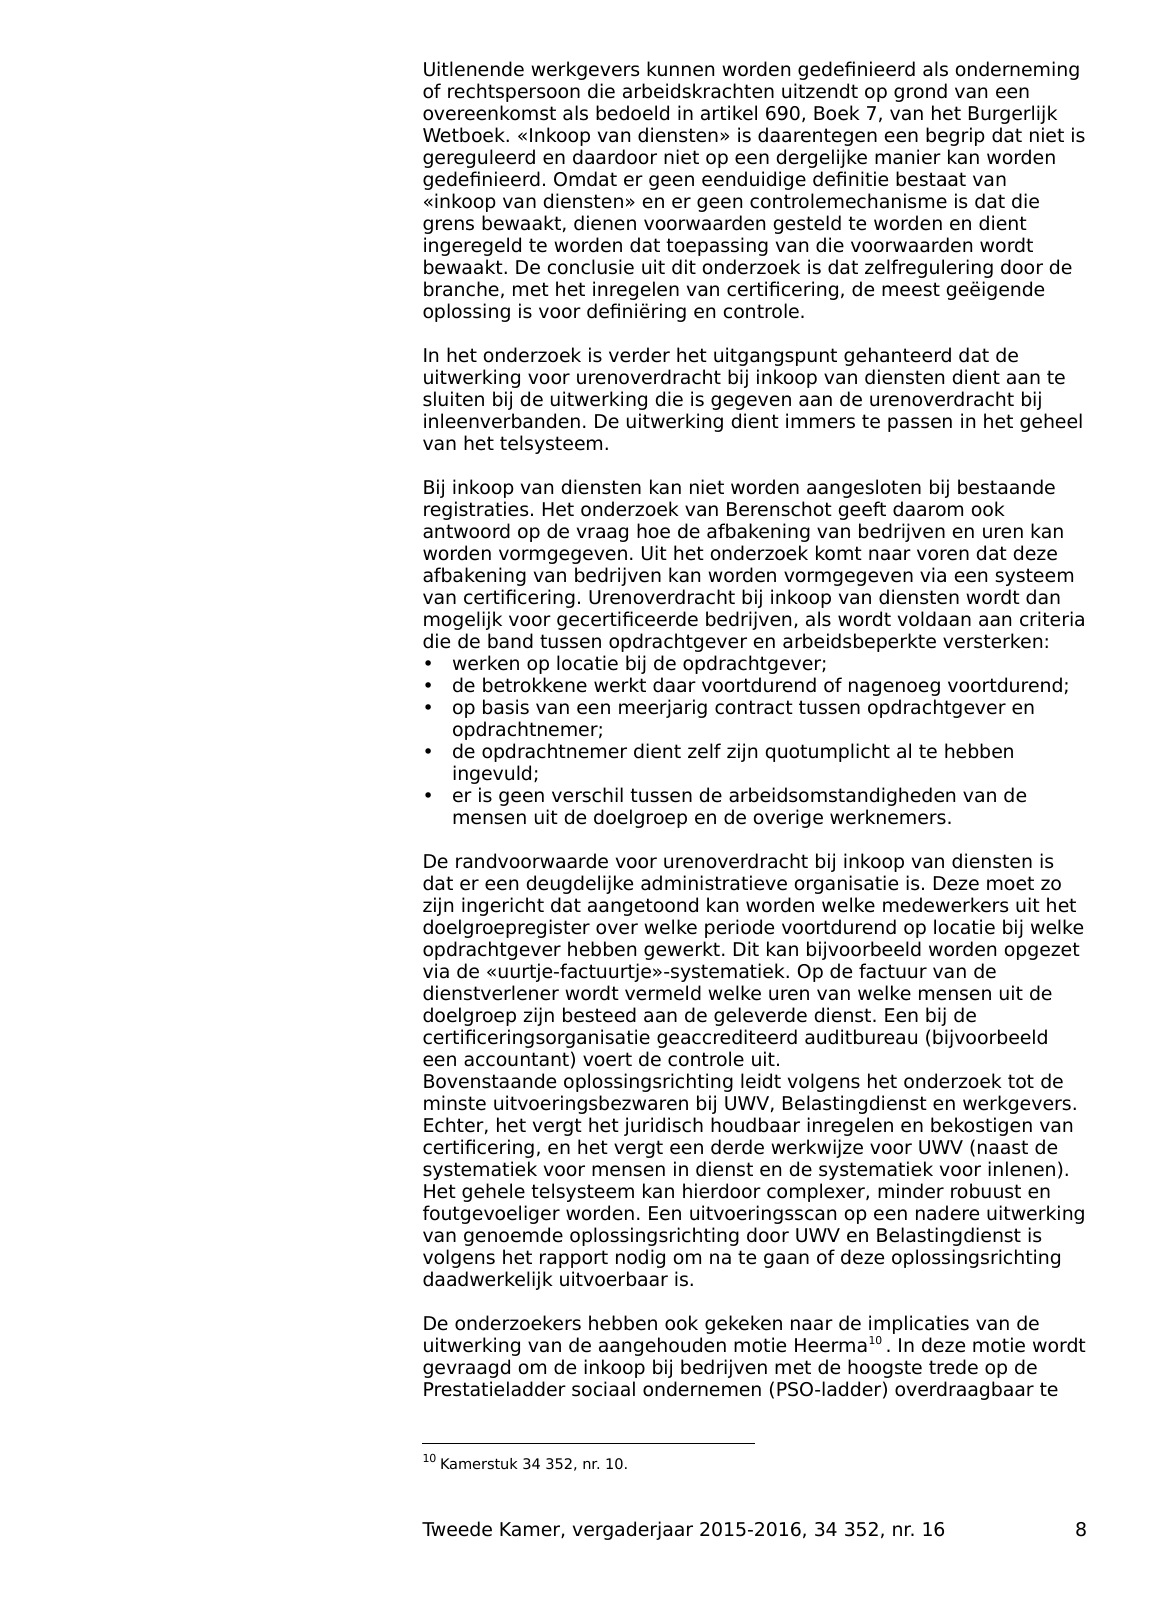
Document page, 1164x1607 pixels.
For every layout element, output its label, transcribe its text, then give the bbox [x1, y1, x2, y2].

text • op basis van een meerjarig contract tussen opdrachtgever en opdrachtnemer; [422, 697, 1087, 741]
text • werken op locatie bij de opdrachtgever; [422, 653, 1087, 675]
text De randvoorwaarde voor urenoverdracht bij inkoop van diensten is dat er een deugdelijke administratieve organisatie is. Deze moet zo zijn ingericht dat aangetoond kan worden welke medewerkers uit het doelgroepregister over welke periode voortdurend op locatie bij welke opdrachtgever hebben gewerkt. Dit kan bijvoorbeeld worden opgezet via de «uurtje-factuurtje»-systematiek. Op de factuur van de dienstverlener wordt vermeld welke uren van welke mensen uit de doelgroep zijn besteed aan de geleverde dienst. Een bij de certificeringsorganisatie geaccrediteerd auditbureau (bijvoorbeeld een accountant) voert de controle uit. [422, 851, 1087, 1071]
text Bovenstaande oplossingsrichting leidt volgens het onderzoek tot de minste uitvoeringsbezwaren bij UWV, Belastingdienst en werkgevers. Echter, het vergt het juridisch houdbaar inregelen en bekostigen van certificering, en het vergt een derde werkwijze voor UWV (naast de systematiek voor mensen in dienst en de systematiek voor inlenen). Het gehele telsysteem kan hierdoor complexer, minder robuust en foutgevoeliger worden. Een uitvoeringsscan op een nadere uitwerking van genoemde oplossingsrichting door UWV en Belastingdienst is volgens het rapport nodig om na te gaan of deze oplossingsrichting daadwerkelijk uitvoerbaar is. [422, 1071, 1087, 1291]
text • er is geen verschil tussen de arbeidsomstandigheden van de mensen uit de doelgroep en de overige werknemers. [422, 785, 1087, 829]
text Bij inkoop van diensten kan niet worden aangesloten bij bestaande registraties. Het onderzoek van Berenschot geeft daarom ook antwoord op de vraag hoe de afbakening van bedrijven en uren kan worden vormgegeven. Uit het onderzoek komt naar voren dat deze afbakening van bedrijven kan worden vormgegeven via een systeem van certificering. Urenoverdracht bij inkoop van diensten wordt dan mogelijk voor gecertificeerde bedrijven, als wordt voldaan aan criteria die de band tussen opdrachtgever en arbeidsbeperkte versterken: [422, 477, 1087, 653]
text In het onderzoek is verder het uitgangspunt gehanteerd dat de uitwerking voor urenoverdracht bij inkoop van diensten dient aan te sluiten bij de uitwerking die is gegeven aan de urenoverdracht bij inleenverbanden. De uitwerking dient immers te passen in het geheel van het telsysteem. [422, 345, 1087, 455]
text Uitlenende werkgevers kunnen worden gedefinieerd als onderneming of rechtspersoon die arbeidskrachten uitzendt op grond van een overeenkomst als bedoeld in artikel 690, Boek 7, van het Burgerlijk Wetboek. «Inkoop van diensten» is daarentegen een begrip dat niet is gereguleerd en daardoor niet op een dergelijke manier kan worden gedefinieerd. Omdat er geen eenduidige definitie bestaat van «inkoop van diensten» en er geen controlemechanisme is dat die grens bewaakt, dienen voorwaarden gesteld te worden en dient ingeregeld te worden dat toepassing van die voorwaarden wordt bewaakt. De conclusie uit dit onderzoek is dat zelfregulering door de branche, met het inregelen van certificering, de meest geëigende oplossing is voor definiëring en controle. [422, 59, 1087, 323]
text • de opdrachtnemer dient zelf zijn quotumplicht al te hebben ingevuld; [422, 741, 1087, 785]
text Kamerstuk 34 352, nr. 10. [422, 1452, 1087, 1474]
text • de betrokkene werkt daar voortdurend of nagenoeg voortdurend; [422, 675, 1087, 697]
text De onderzoekers hebben ook gekeken naar de implicaties van de uitwerking van de aangehouden motie Heerma. In deze motie wordt gevraagd om de inkoop bij bedrijven met de hoogste trede op de Prestatieladder sociaal ondernemen (PSO-ladder) overdraagbaar te [422, 1313, 1087, 1401]
